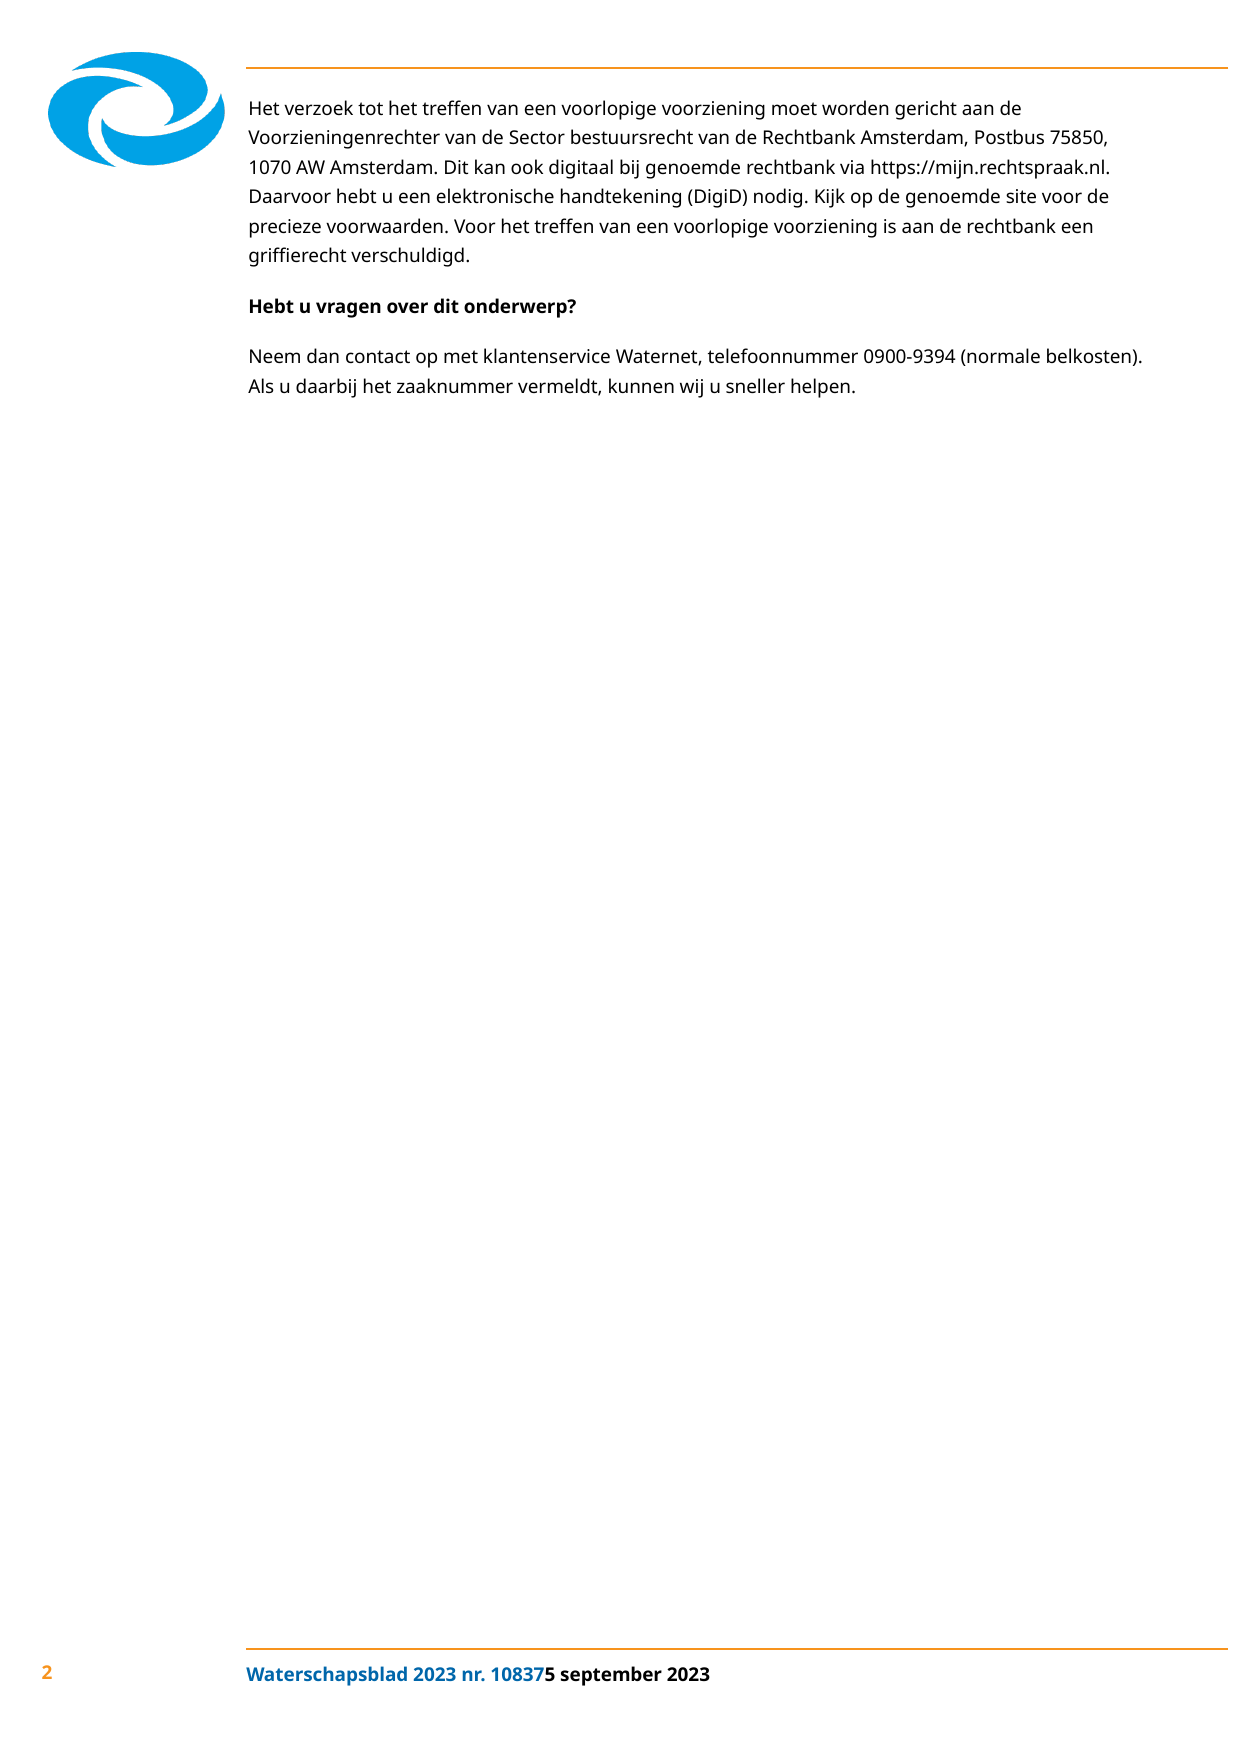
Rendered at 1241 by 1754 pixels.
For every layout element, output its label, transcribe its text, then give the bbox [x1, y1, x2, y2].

picture [41, 47, 231, 172]
text Het verzoek tot het treffen van een voorlopige voorziening moet worden gericht aan de Voorzieningenrechter van de Sector bestuursrecht van de Rechtbank Amsterdam, Postbus 75850, 1070 AW Amsterdam. Dit kan ook digitaal bij genoemde rechtbank via https://mijn.rechtspraak.nl. Daarvoor hebt u een elektronische handtekening (DigiD) nodig. Kijk op de genoemde site voor de precieze voorwaarden. Voor het treffen van een voorlopige voorziening is aan de rechtbank een griffierecht verschuldigd. [248, 95, 1152, 268]
text Neem dan contact op met klantenservice Waternet, telefoonnummer 0900-9394 (normale belkosten). Als u daarbij het zaaknummer vermeldt, kunnen wij u sneller helpen. [248, 343, 1152, 399]
text Hebt u vragen over dit onderwerp? [248, 293, 1152, 319]
